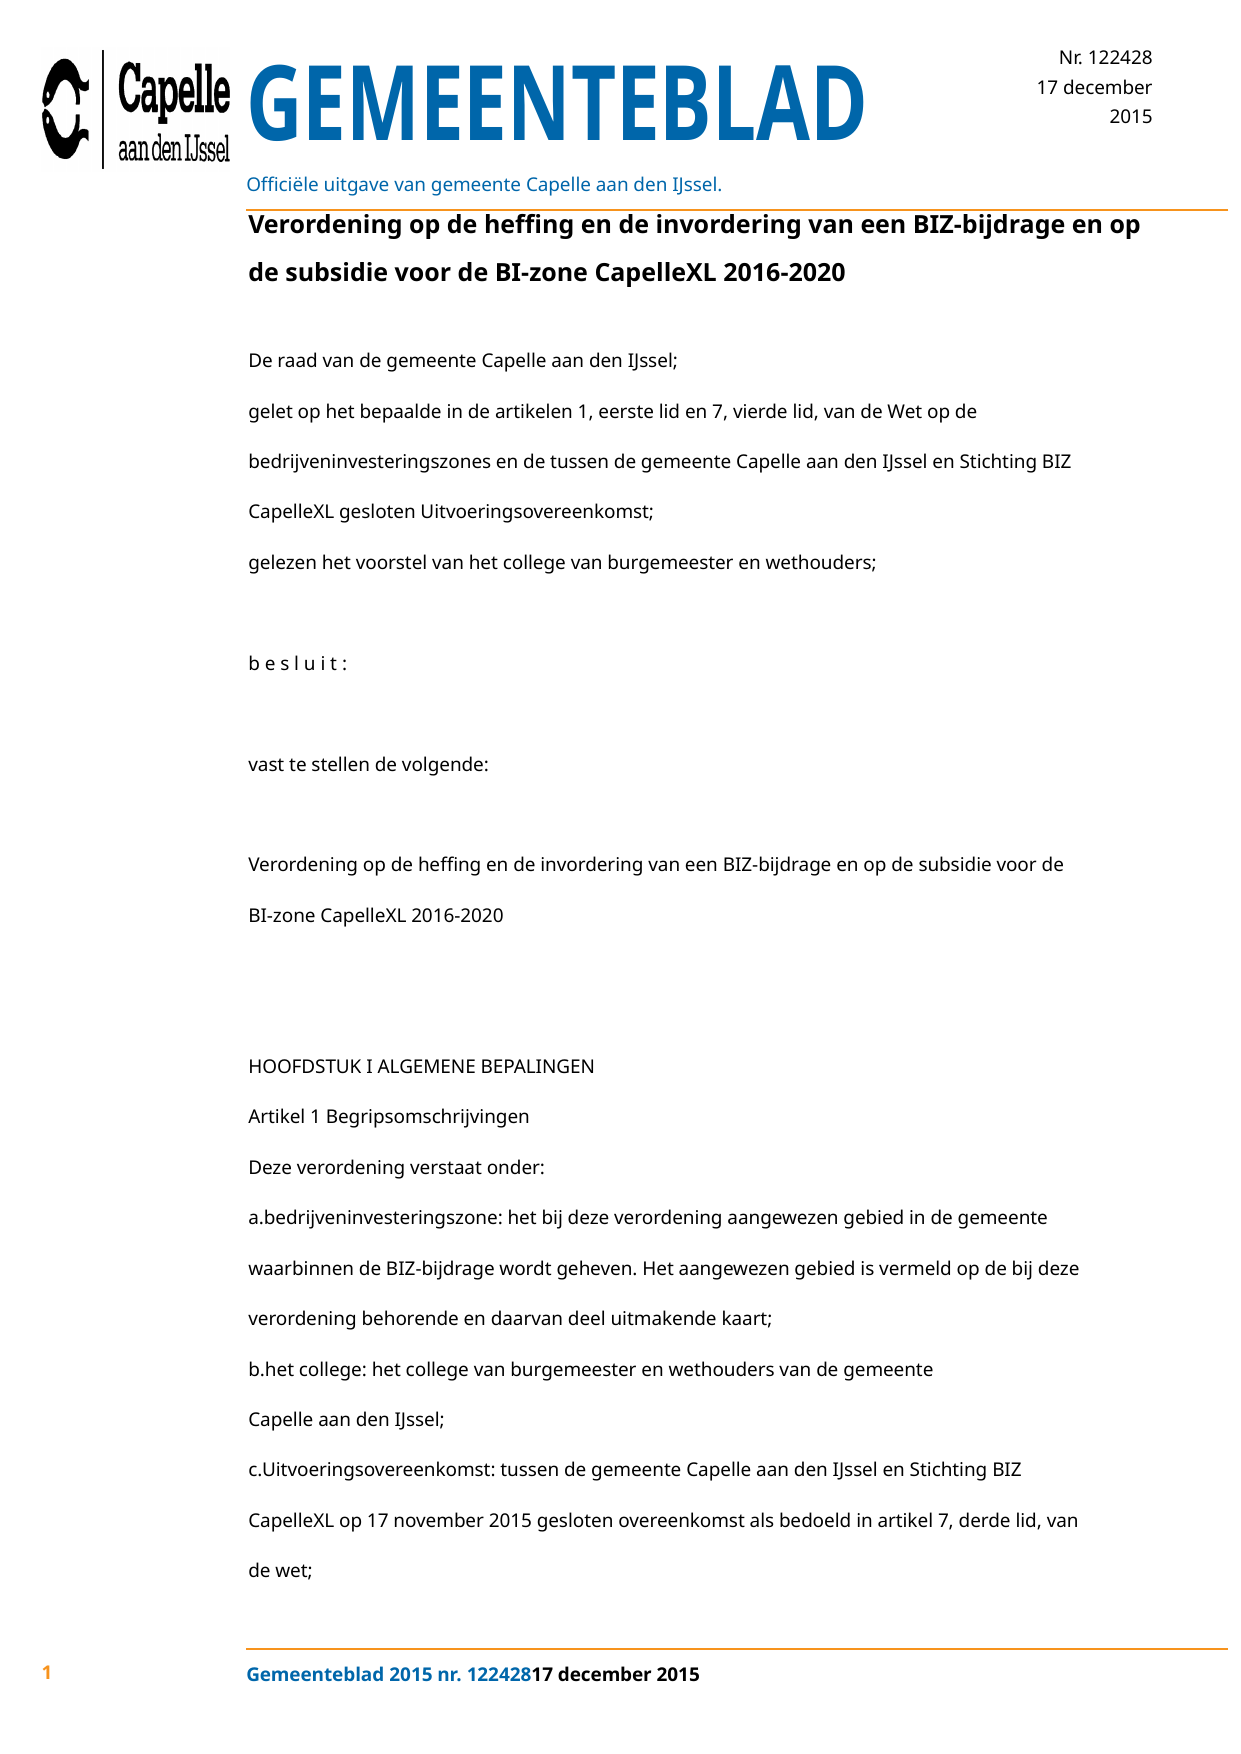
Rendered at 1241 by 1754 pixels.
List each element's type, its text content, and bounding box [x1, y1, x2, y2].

text gelezen het voorstel van het college van burgemeester en wethouders; [248, 549, 1152, 575]
text b e s l u i t : [248, 650, 1152, 676]
text Capelle aan den IJssel; [248, 1406, 1152, 1432]
text HOOFDSTUK I ALGEMENE BEPALINGEN [248, 1053, 1152, 1079]
text Deze verordening verstaat onder: [248, 1154, 1152, 1180]
text waarbinnen de BIZ-bijdrage wordt geheven. Het aangewezen gebied is vermeld op de bij deze [248, 1255, 1152, 1281]
text CapelleXL gesloten Uitvoeringsovereenkomst; [248, 499, 1152, 524]
text bedrijveninvesteringszones en de tussen de gemeente Capelle aan den IJssel en Stichting BIZ [248, 448, 1152, 474]
text Artikel 1 Begripsomschrijvingen [248, 1104, 1152, 1129]
text BI-zone CapelleXL 2016-2020 [248, 902, 1152, 928]
text verordening behorende en daarvan deel uitmakende kaart; [248, 1305, 1152, 1331]
text CapelleXL op 17 november 2015 gesloten overeenkomst als bedoeld in artikel 7, derde lid, van [248, 1507, 1152, 1533]
text b.het college: het college van burgemeester en wethouders van de gemeente [248, 1356, 1152, 1382]
text gelet op het bepaalde in de artikelen 1, eerste lid en 7, vierde lid, van de Wet op de [248, 398, 1152, 424]
text a.bedrijveninvesteringszone: het bij deze verordening aangewezen gebied in de gemeente [248, 1204, 1152, 1230]
text Verordening op de heffing en de invordering van een BIZ-bijdrage en op de subsidie voor de BI-zone CapelleXL 2016-2020 [248, 211, 1152, 288]
text vast te stellen de volgende: [248, 751, 1152, 777]
text c.Uitvoeringsovereenkomst: tussen de gemeente Capelle aan den IJssel en Stichting BIZ [248, 1457, 1152, 1482]
text Verordening op de heffing en de invordering van een BIZ-bijdrage en op de subsidie voor de [248, 852, 1152, 877]
picture [41, 47, 231, 172]
text De raad van de gemeente Capelle aan den IJssel; [248, 347, 1152, 373]
text de wet; [248, 1557, 1152, 1583]
